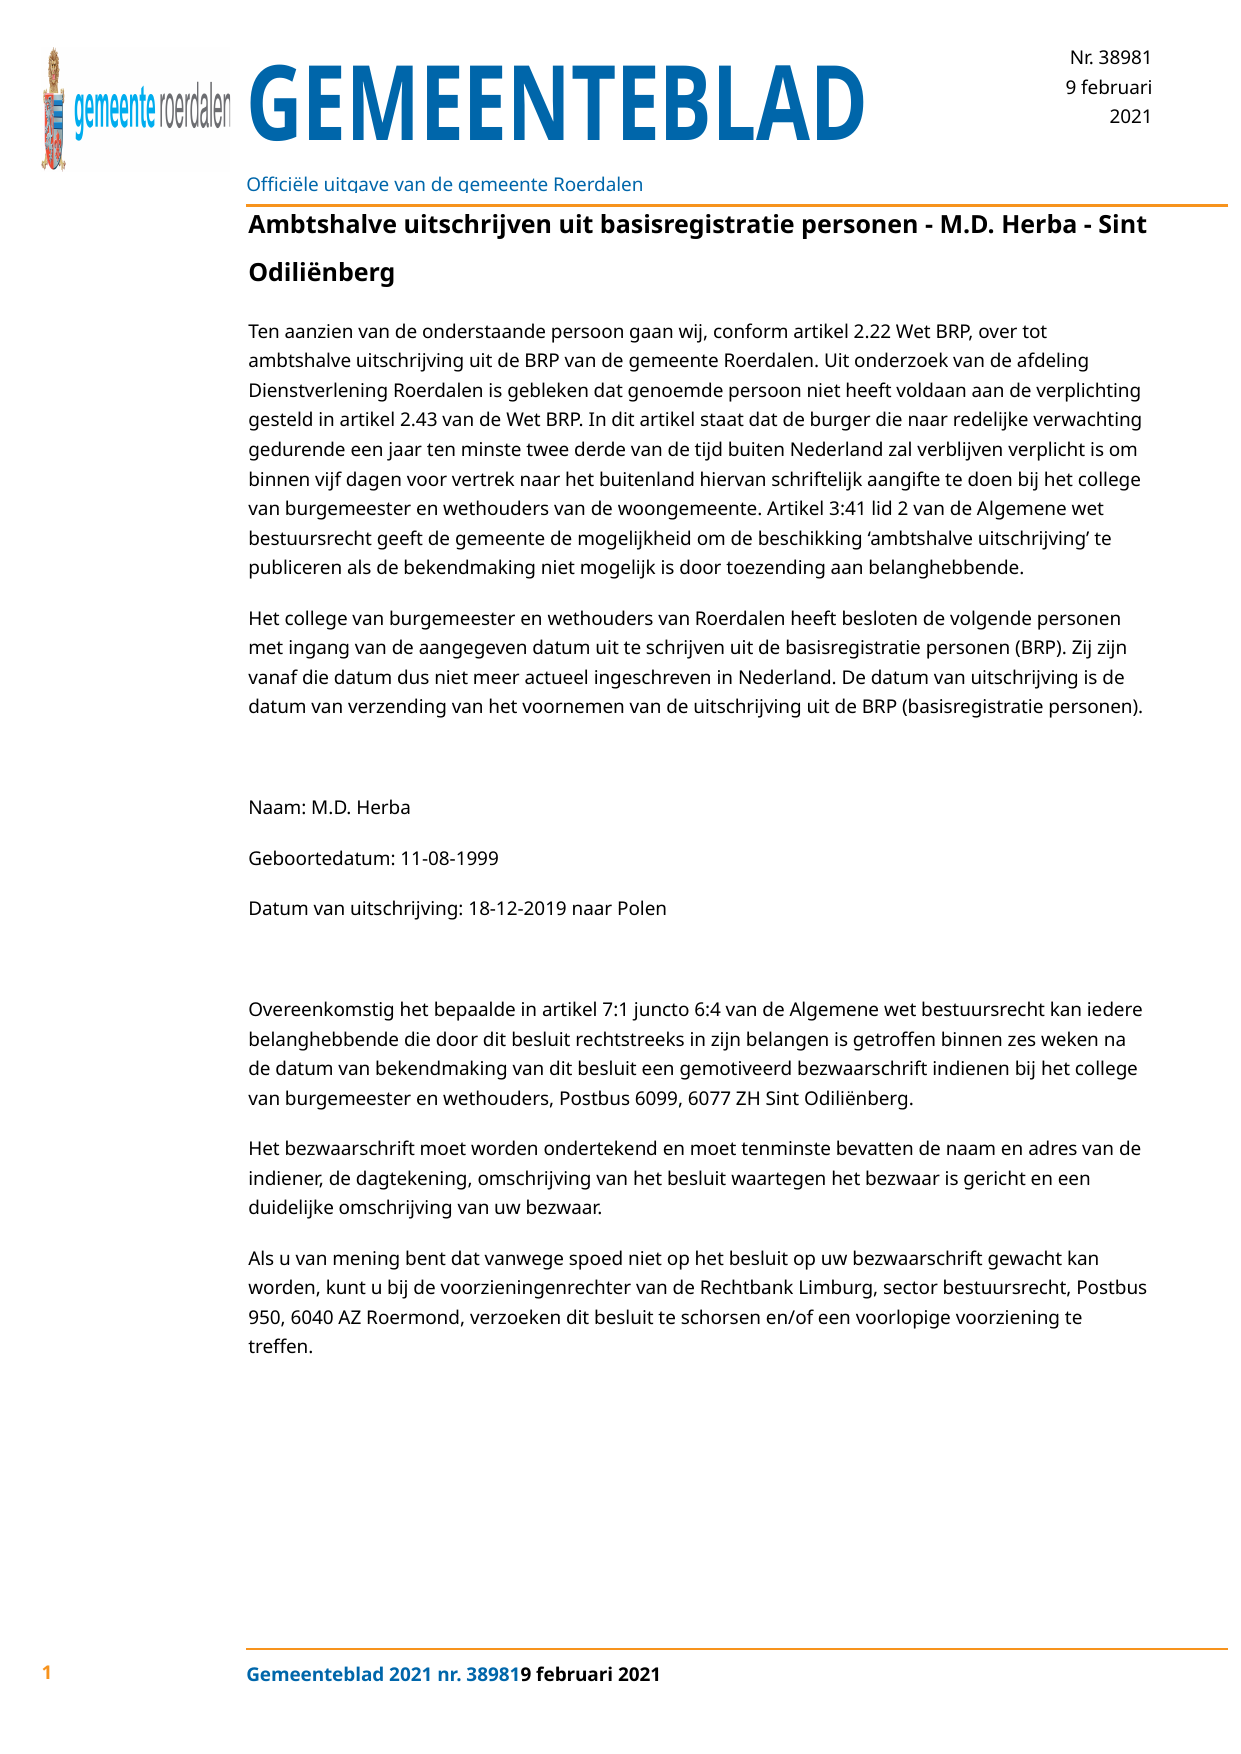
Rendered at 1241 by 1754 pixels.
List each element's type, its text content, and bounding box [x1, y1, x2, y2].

text Het bezwaarschrift moet worden ondertekend en moet tenminste bevatten de naam en adres van de indiener, de dagtekening, omschrijving van het besluit waartegen het bezwaar is gericht en een duidelijke omschrijving van uw bezwaar. [248, 1135, 1152, 1220]
text Geboortedatum: 11-08-1999 [248, 845, 1152, 871]
text Ten aanzien van de onderstaande persoon gaan wij, conform artikel 2.22 Wet BRP, over tot ambtshalve uitschrijving uit de BRP van de gemeente Roerdalen. Uit onderzoek van de afdeling Dienstverlening Roerdalen is gebleken dat genoemde persoon niet heeft voldaan aan de verplichting gesteld in artikel 2.43 van de Wet BRP. In dit artikel staat dat de burger die naar redelijke verwachting gedurende een jaar ten minste twee derde van de tijd buiten Nederland zal verblijven verplicht is om binnen vijf dagen voor vertrek naar het buitenland hiervan schriftelijk aangifte te doen bij het college van burgemeester en wethouders van de woongemeente. Artikel 3:41 lid 2 van de Algemene wet bestuursrecht geeft de gemeente de mogelijkheid om de beschikking ‘ambtshalve uitschrijving’ te publiceren als de bekendmaking niet mogelijk is door toezending aan belanghebbende. [248, 318, 1152, 580]
text Ambtshalve uitschrijven uit basisregistratie personen - M.D. Herba - Sint Odiliënberg [248, 207, 1152, 288]
text Als u van mening bent dat vanwege spoed niet op het besluit op uw bezwaarschrift gewacht kan worden, kunt u bij de voorzieningenrechter van de Rechtbank Limburg, sector bestuursrecht, Postbus 950, 6040 AZ Roermond, verzoeken dit besluit te schorsen en/of een voorlopige voorziening te treffen. [248, 1245, 1152, 1359]
text Overeenkomstig het bepaalde in artikel 7:1 juncto 6:4 van de Algemene wet bestuursrecht kan iedere belanghebbende die door dit besluit rechtstreeks in zijn belangen is getroffen binnen zes weken na de datum van bekendmaking van dit besluit een gemotiveerd bezwaarschrift indienen bij het college van burgemeester en wethouders, Postbus 6099, 6077 ZH Sint Odiliënberg. [248, 996, 1152, 1111]
text Het college van burgemeester en wethouders van Roerdalen heeft besloten de volgende personen met ingang van de aangegeven datum uit te schrijven uit de basisregistratie personen (BRP). Zij zijn vanaf die datum dus niet meer actueel ingeschreven in Nederland. De datum van uitschrijving is de datum van verzending van het voornemen van de uitschrijving uit de BRP (basisregistratie personen). [248, 605, 1152, 719]
text Naam: M.D. Herba [248, 794, 1152, 820]
picture [41, 47, 231, 172]
text Datum van uitschrijving: 18-12-2019 naar Polen [248, 895, 1152, 921]
